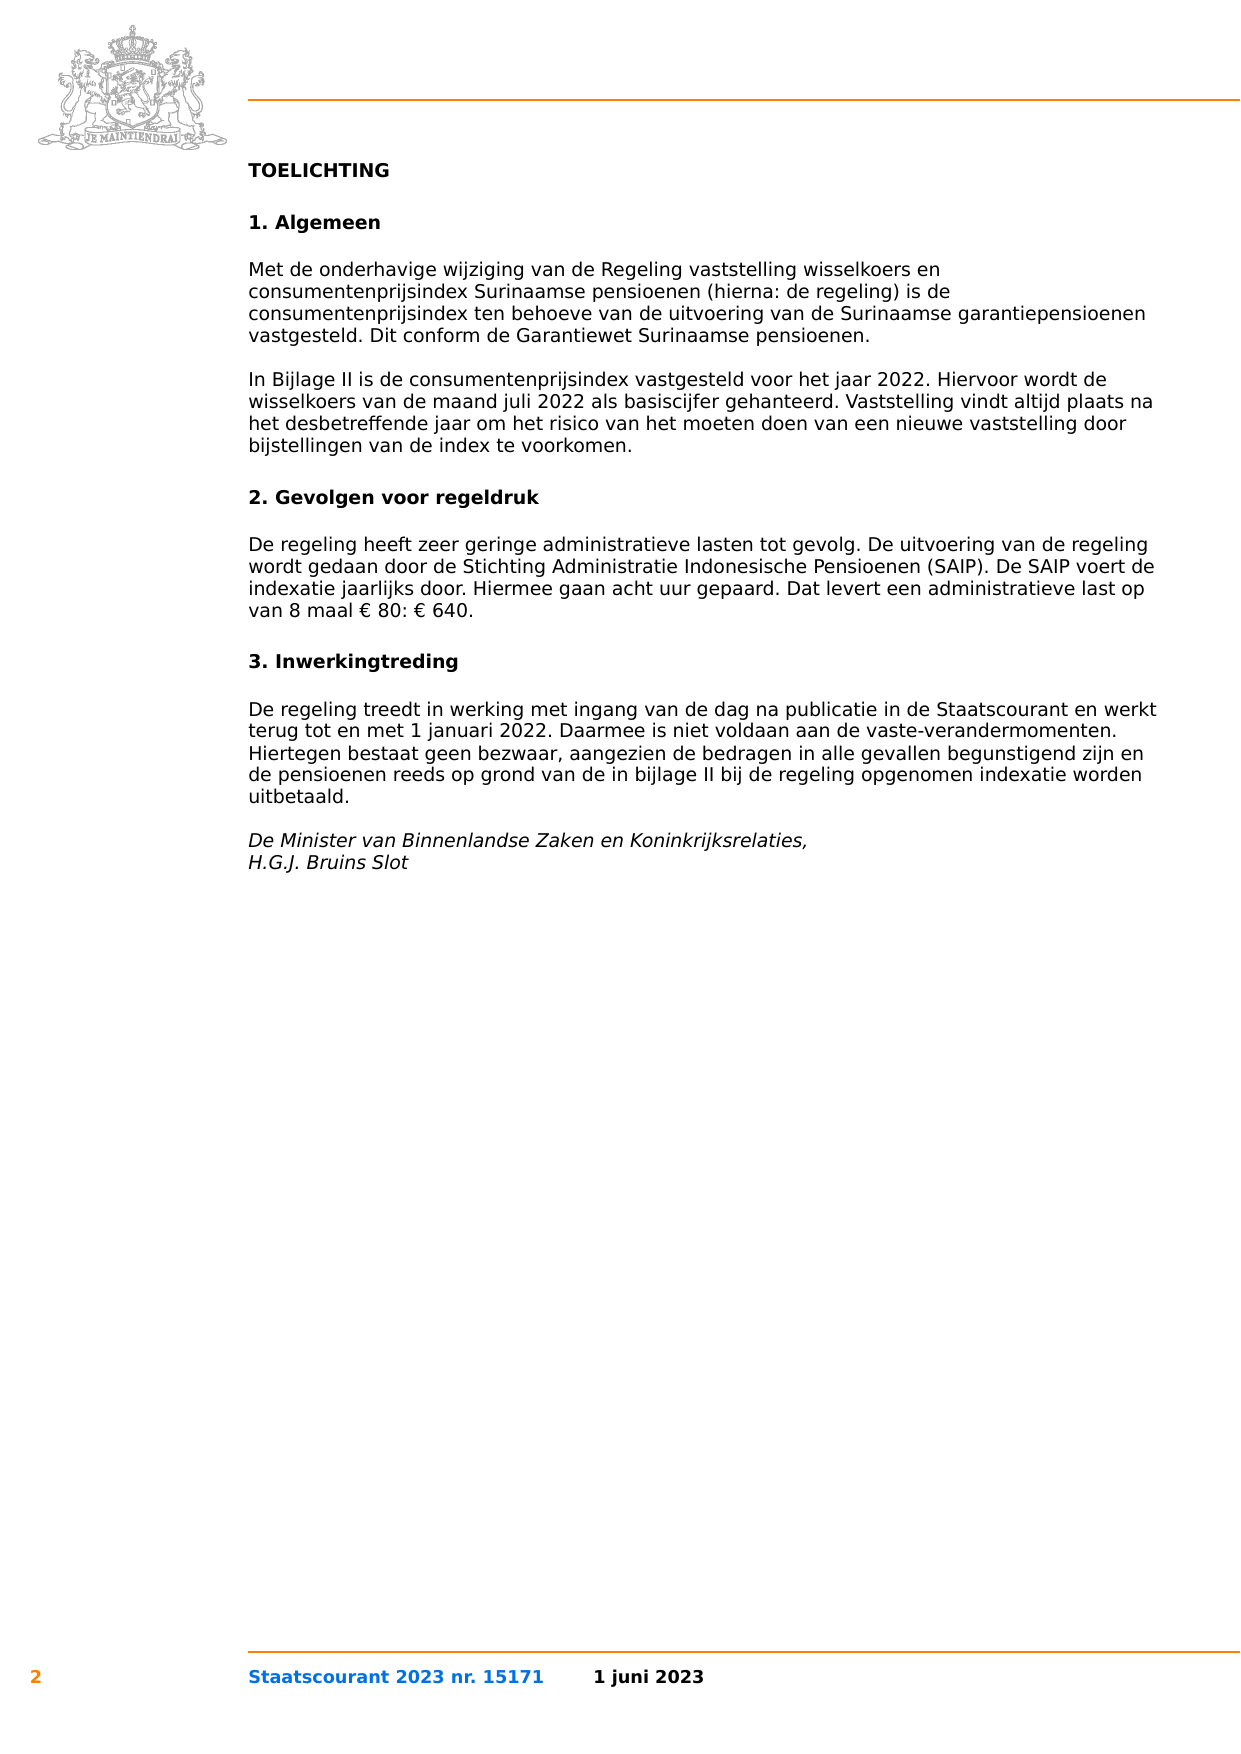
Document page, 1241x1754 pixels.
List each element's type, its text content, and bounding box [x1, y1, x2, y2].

text De regeling treedt in werking met ingang van de dag na publicatie in de Staatscourant en werkt terug tot en met 1 januari 2022. Daarmee is niet voldaan aan de vaste-verandermomenten. Hiertegen bestaat geen bezwaar, aangezien de bedragen in alle gevallen begunstigend zijn en de pensioenen reeds op grond van de in bijlage II bij de regeling opgenomen indexatie worden uitbetaald. [248, 698, 1163, 808]
subtitle 2. Gevolgen voor regeldruk [248, 487, 1163, 508]
text Met de onderhavige wijziging van de Regeling vaststelling wisselkoers en consumentenprijsindex Surinaamse pensioenen (hierna: de regeling) is de consumentenprijsindex ten behoeve van de uitvoering van de Surinaamse garantiepensioenen vastgesteld. Dit conform de Garantiewet Surinaamse pensioenen. [248, 259, 1163, 347]
text De regeling heeft zeer geringe administratieve lasten tot gevolg. De uitvoering van de regeling wordt gedaan door de Stichting Administratie Indonesische Pensioenen (SAIP). De SAIP voert de indexatie jaarlijks door. Hiermee gaan acht uur gepaard. Dat levert een administratieve last op van 8 maal € 80: € 640. [248, 533, 1163, 621]
picture [38, 25, 227, 150]
subtitle TOELICHTING [248, 160, 1163, 182]
subtitle 3. Inwerkingtreding [248, 651, 1163, 673]
text In Bijlage II is de consumentenprijsindex vastgesteld voor het jaar 2022. Hiervoor wordt de wisselkoers van de maand juli 2022 als basiscijfer gehanteerd. Vaststelling vindt altijd plaats na het desbetreffende jaar om het risico van het moeten doen van een nieuwe vaststelling door bijstellingen van de index te voorkomen. [248, 369, 1163, 457]
subtitle 1. Algemeen [248, 212, 1163, 234]
text De Minister van Binnenlandse Zaken en Koninkrijksrelaties, H.G.J. Bruins Slot [248, 830, 1163, 874]
